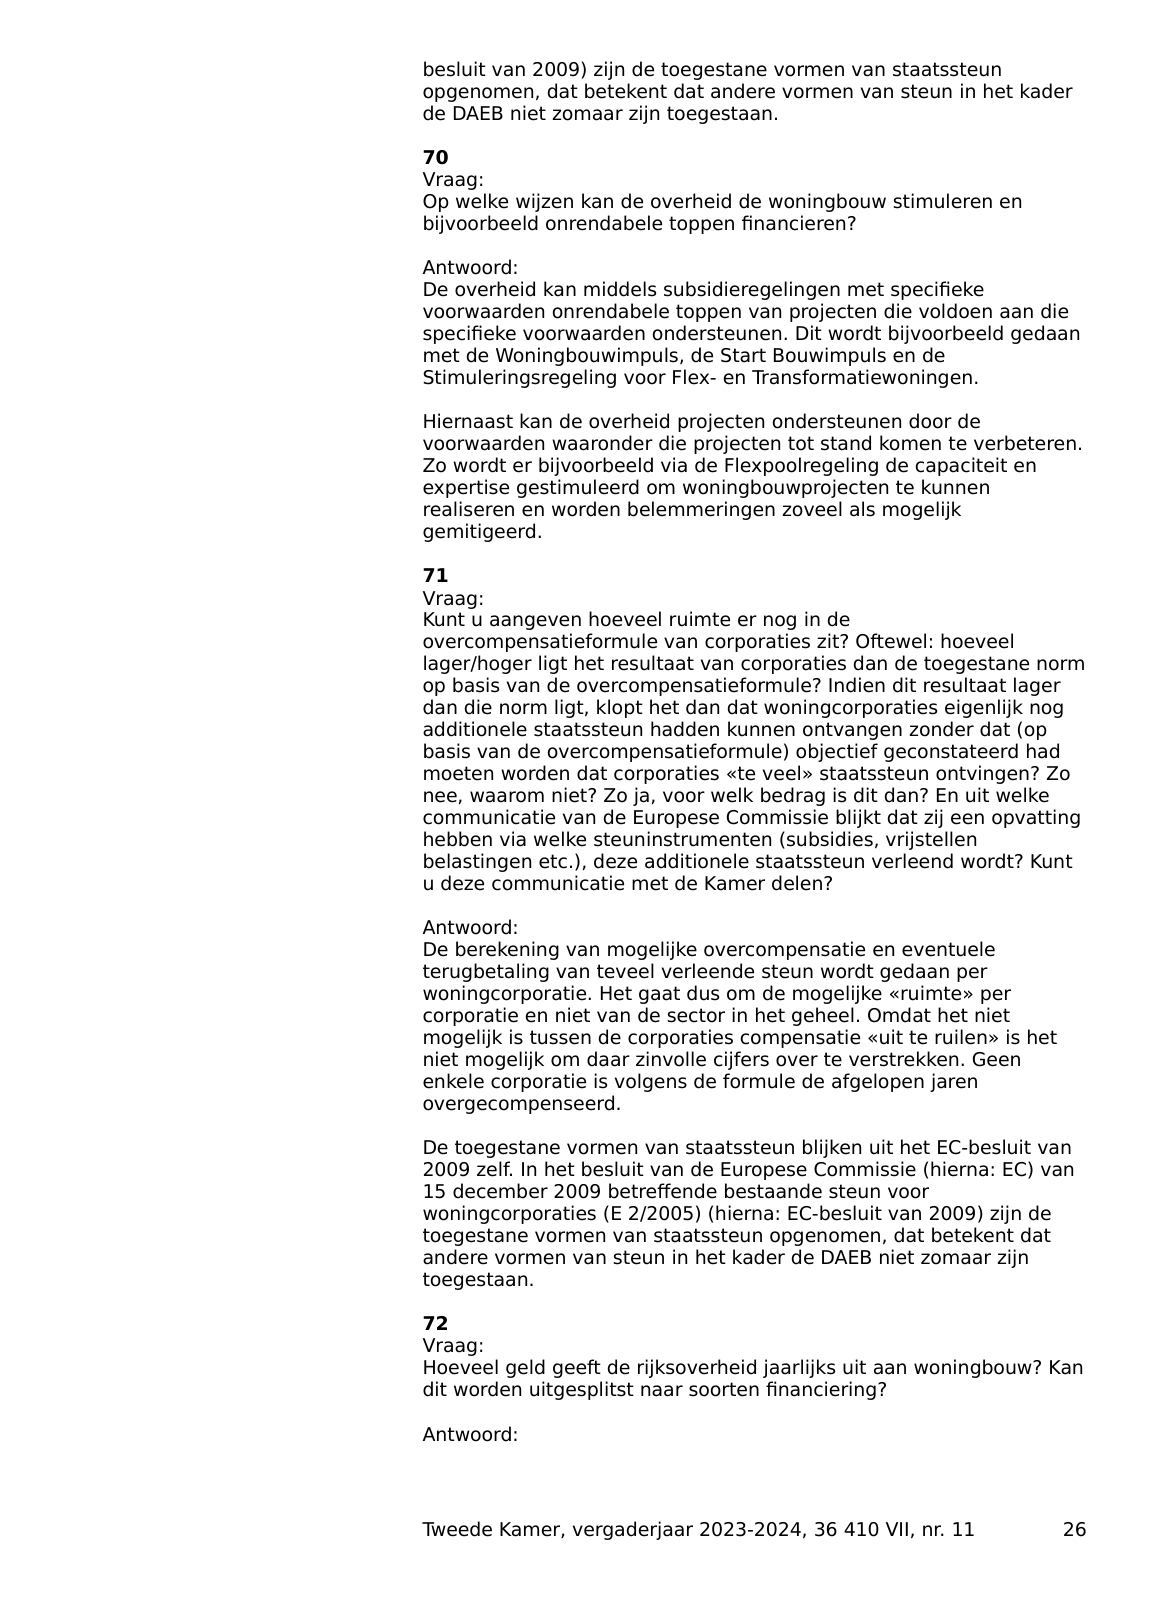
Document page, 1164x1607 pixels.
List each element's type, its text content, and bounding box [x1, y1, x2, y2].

text Vraag: [422, 1335, 1087, 1357]
text 70 [422, 147, 1087, 169]
text Hiernaast kan de overheid projecten ondersteunen door de voorwaarden waaronder die projecten tot stand komen te verbeteren. Zo wordt er bijvoorbeeld via de Flexpoolregeling de capaciteit en expertise gestimuleerd om woningbouwprojecten te kunnen realiseren en worden belemmeringen zoveel als mogelijk gemitigeerd. [422, 411, 1087, 543]
text Antwoord: [422, 1423, 1087, 1445]
text Antwoord: [422, 917, 1087, 939]
text De overheid kan middels subsidieregelingen met specifieke voorwaarden onrendabele toppen van projecten die voldoen aan die specifieke voorwaarden ondersteunen. Dit wordt bijvoorbeeld gedaan met de Woningbouwimpuls, de Start Bouwimpuls en de Stimuleringsregeling voor Flex- en Transformatiewoningen. [422, 279, 1087, 389]
text 71 [422, 565, 1087, 587]
text De berekening van mogelijke overcompensatie en eventuele terugbetaling van teveel verleende steun wordt gedaan per woningcorporatie. Het gaat dus om de mogelijke «ruimte» per corporatie en niet van de sector in het geheel. Omdat het niet mogelijk is tussen de corporaties compensatie «uit te ruilen» is het niet mogelijk om daar zinvolle cijfers over te verstrekken. Geen enkele corporatie is volgens de formule de afgelopen jaren overgecompenseerd. [422, 939, 1087, 1115]
text Kunt u aangeven hoeveel ruimte er nog in de overcompensatieformule van corporaties zit? Oftewel: hoeveel lager/hoger ligt het resultaat van corporaties dan de toegestane norm op basis van de overcompensatieformule? Indien dit resultaat lager dan die norm ligt, klopt het dan dat woningcorporaties eigenlijk nog additionele staatssteun hadden kunnen ontvangen zonder dat (op basis van de overcompensatieformule) objectief geconstateerd had moeten worden dat corporaties «te veel» staatssteun ontvingen? Zo nee, waarom niet? Zo ja, voor welk bedrag is dit dan? En uit welke communicatie van de Europese Commissie blijkt dat zij een opvatting hebben via welke steuninstrumenten (subsidies, vrijstellen belastingen etc.), deze additionele staatssteun verleend wordt? Kunt u deze communicatie met de Kamer delen? [422, 609, 1087, 895]
text 72 [422, 1313, 1087, 1335]
text Hoeveel geld geeft de rijksoverheid jaarlijks uit aan woningbouw? Kan dit worden uitgesplitst naar soorten financiering? [422, 1357, 1087, 1401]
text De toegestane vormen van staatssteun blijken uit het EC-besluit van 2009 zelf. In het besluit van de Europese Commissie (hierna: EC) van 15 december 2009 betreffende bestaande steun voor woningcorporaties (E 2/2005) (hierna: EC-besluit van 2009) zijn de toegestane vormen van staatssteun opgenomen, dat betekent dat andere vormen van steun in het kader de DAEB niet zomaar zijn toegestaan. [422, 1137, 1087, 1291]
text Antwoord: [422, 257, 1087, 279]
text besluit van 2009) zijn de toegestane vormen van staatssteun opgenomen, dat betekent dat andere vormen van steun in het kader de DAEB niet zomaar zijn toegestaan. [422, 59, 1087, 125]
text Vraag: [422, 169, 1087, 191]
text Op welke wijzen kan de overheid de woningbouw stimuleren en bijvoorbeeld onrendabele toppen financieren? [422, 191, 1087, 235]
text Vraag: [422, 587, 1087, 609]
